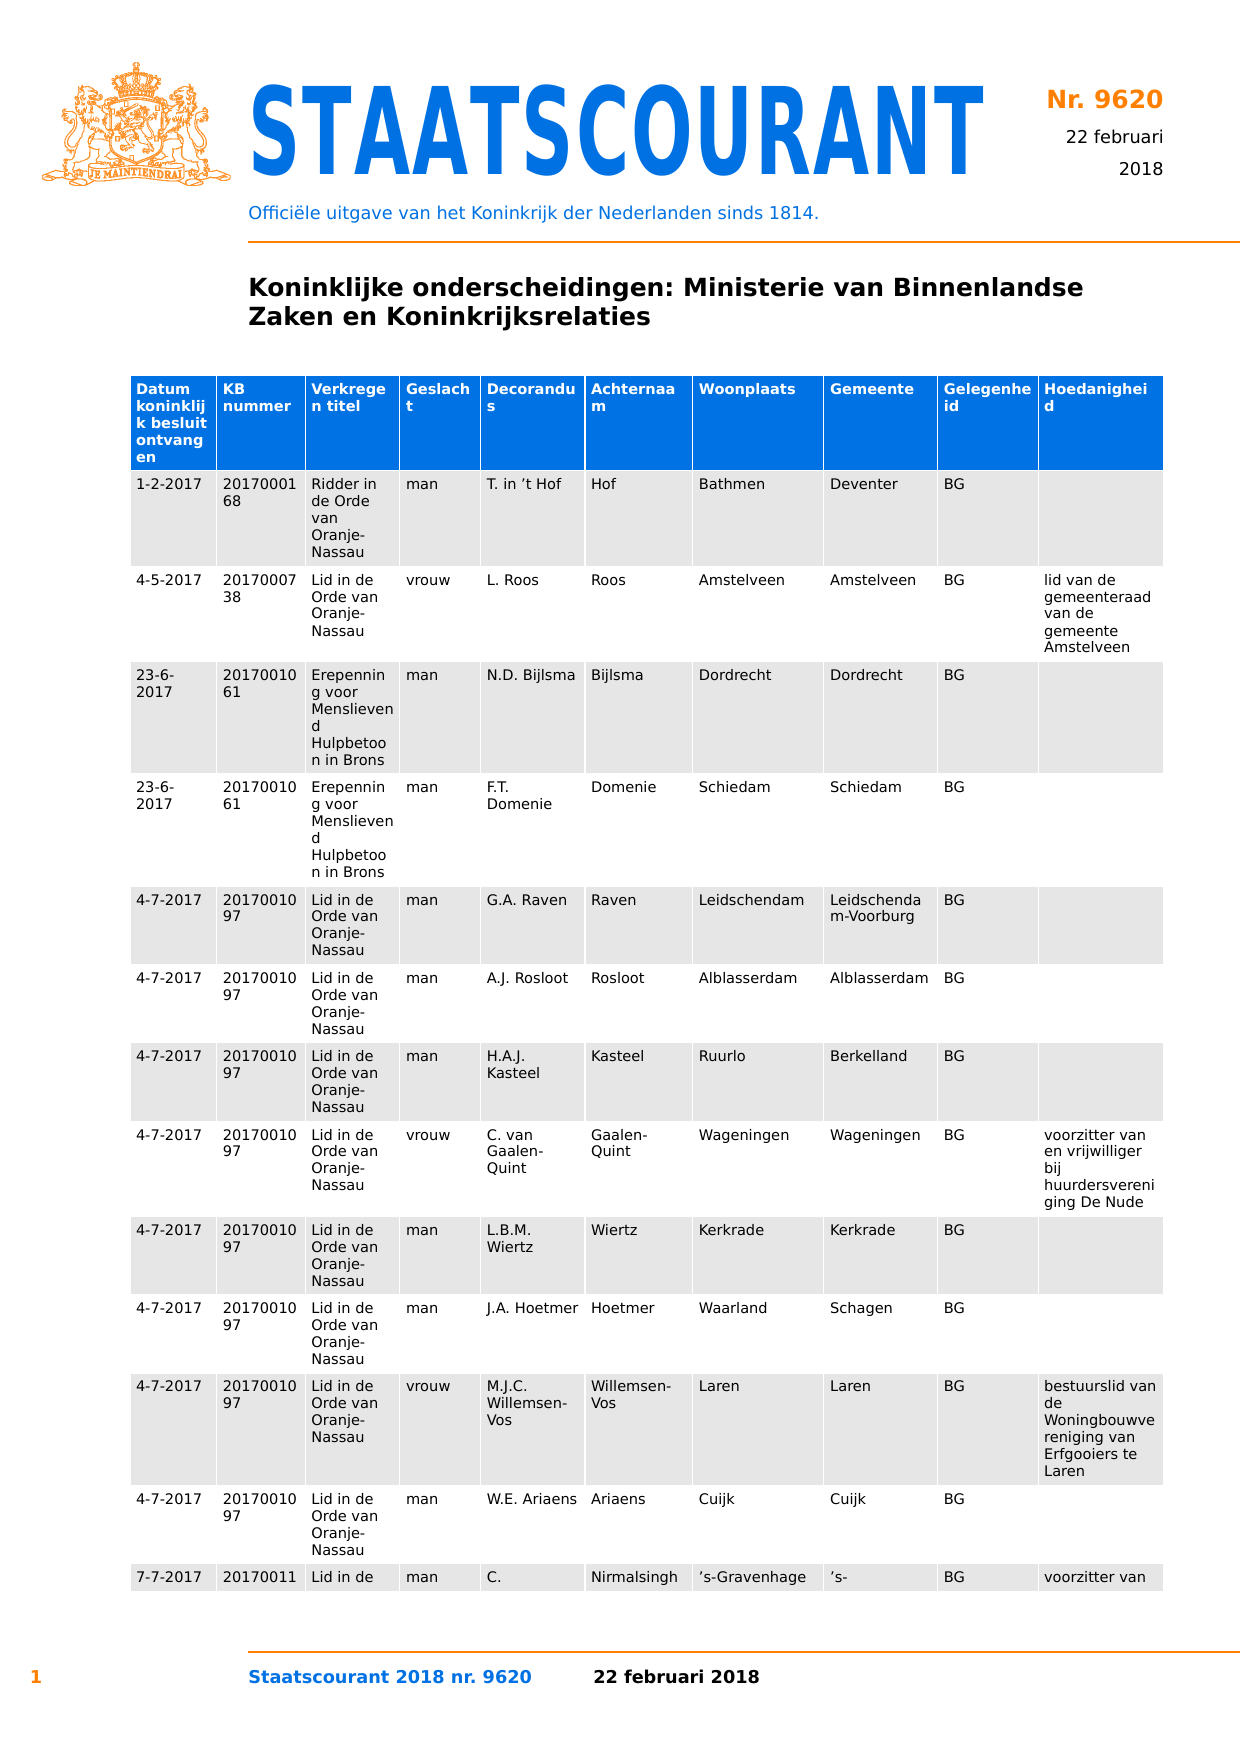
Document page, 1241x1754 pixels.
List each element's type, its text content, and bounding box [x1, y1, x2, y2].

table_cell 2017001097 [217, 887, 305, 964]
table_cell Ridder in de Orde van Oranje-Nassau [306, 471, 399, 566]
table_cell Gaalen-Quint [586, 1122, 692, 1216]
table_cell T. in ’t Hof [481, 471, 584, 566]
table_cell Wageningen [824, 1122, 937, 1216]
table_cell Kerkrade [693, 1217, 823, 1294]
table_cell Erepenning voor Menslievend Hulpbetoon in Brons [306, 774, 399, 886]
table_cell Ariaens [586, 1486, 692, 1563]
table_cell Domenie [586, 774, 692, 886]
table_cell vrouw [400, 1374, 480, 1485]
table_cell man [400, 471, 480, 566]
table_cell Willemsen-Vos [586, 1374, 692, 1485]
table_cell L.B.M. Wiertz [481, 1217, 584, 1294]
table_cell H.A.J. Kasteel [481, 1043, 584, 1121]
table_cell Dordrecht [693, 662, 823, 773]
table_cell BG [938, 1295, 1038, 1373]
table_cell Laren [824, 1374, 937, 1485]
table_cell 4-7-2017 [131, 1295, 216, 1373]
table_cell [1039, 965, 1163, 1042]
table_cell BG [938, 774, 1038, 886]
table_cell 2017001097 [217, 1122, 305, 1216]
table_cell Hoetmer [586, 1295, 692, 1373]
table_cell [1039, 471, 1163, 566]
table_header Gelegenheid [938, 376, 1038, 470]
table_cell Bijlsma [586, 662, 692, 773]
table_cell Dordrecht [824, 662, 937, 773]
table_cell Lid in de [306, 1564, 399, 1591]
table_cell Leidschendam [693, 887, 823, 964]
table_cell vrouw [400, 567, 480, 661]
table_cell BG [938, 965, 1038, 1042]
table_cell Kasteel [586, 1043, 692, 1121]
table_cell Wiertz [586, 1217, 692, 1294]
table_cell Leidschendam-Voorburg [824, 887, 937, 964]
table_cell N.D. Bijlsma [481, 662, 584, 773]
table_cell lid van de gemeenteraad van de gemeente Amstelveen [1039, 567, 1163, 661]
table_cell Deventer [824, 471, 937, 566]
table_cell man [400, 1217, 480, 1294]
table_cell Cuijk [693, 1486, 823, 1563]
table_cell [1039, 1295, 1163, 1373]
table_cell 4-7-2017 [131, 887, 216, 964]
table_header Gemeente [824, 376, 937, 470]
table_header Achternaam [586, 376, 692, 470]
table_header KB nummer [217, 376, 305, 470]
table_cell Lid in de Orde van Oranje-Nassau [306, 567, 399, 661]
table_cell 2017001097 [217, 1295, 305, 1373]
table_cell Amstelveen [824, 567, 937, 661]
table_cell Alblasserdam [693, 965, 823, 1042]
table_cell Wageningen [693, 1122, 823, 1216]
table_header Hoedanigheid [1039, 376, 1163, 470]
table_cell [1039, 1043, 1163, 1121]
table_cell 4-7-2017 [131, 1486, 216, 1563]
table_cell Lid in de Orde van Oranje-Nassau [306, 1043, 399, 1121]
table_cell [1039, 662, 1163, 773]
table_cell BG [938, 471, 1038, 566]
table_cell Cuijk [824, 1486, 937, 1563]
table_cell voorzitter van en vrijwilliger bij huurdersvereniging De Nude [1039, 1122, 1163, 1216]
table_cell G.A. Raven [481, 887, 584, 964]
table_cell 23-6-2017 [131, 774, 216, 886]
table_cell Lid in de Orde van Oranje-Nassau [306, 887, 399, 964]
table_cell 2017001097 [217, 965, 305, 1042]
table_cell BG [938, 1486, 1038, 1563]
table_cell L. Roos [481, 567, 584, 661]
table_cell C. van Gaalen-Quint [481, 1122, 584, 1216]
table_cell BG [938, 1564, 1038, 1591]
table_cell man [400, 1486, 480, 1563]
table_cell BG [938, 1043, 1038, 1121]
table_header [25, 62, 248, 241]
table_cell Amstelveen [693, 567, 823, 661]
table_cell 2017001061 [217, 774, 305, 886]
table_cell 2017001097 [217, 1043, 305, 1121]
table_header Woonplaats [693, 376, 823, 470]
table_cell 4-7-2017 [131, 1122, 216, 1216]
table_cell 2017000168 [217, 471, 305, 566]
table_cell Laren [693, 1374, 823, 1485]
table_cell BG [938, 887, 1038, 964]
table_cell [1039, 774, 1163, 886]
table_cell 22 februari [998, 121, 1240, 153]
table_cell Roos [586, 567, 692, 661]
table_cell [1039, 1217, 1163, 1294]
table_cell ’s-Gravenhage [693, 1564, 823, 1591]
table_cell Alblasserdam [824, 965, 937, 1042]
table_header Decorandus [481, 376, 584, 470]
subtitle Koninklijke onderscheidingen: Ministerie van Binnenlandse Zaken en Koninkrijksrelaties [248, 273, 1163, 331]
table_cell Lid in de Orde van Oranje-Nassau [306, 1217, 399, 1294]
table_cell Officiële uitgave van het Koninkrijk der Nederlanden sinds 1814. [248, 203, 1240, 241]
table_header Verkregen titel [306, 376, 399, 470]
table_cell F.T. Domenie [481, 774, 584, 886]
table_cell Kerkrade [824, 1217, 937, 1294]
table_cell 4-7-2017 [131, 965, 216, 1042]
table_header Geslacht [400, 376, 480, 470]
table_cell man [400, 887, 480, 964]
table_cell 4-7-2017 [131, 1043, 216, 1121]
table_cell W.E. Ariaens [481, 1486, 584, 1563]
table_cell Hof [586, 471, 692, 566]
table_cell A.J. Rosloot [481, 965, 584, 1042]
table_cell Waarland [693, 1295, 823, 1373]
table_cell 2018 [998, 153, 1240, 203]
table_cell 2017001061 [217, 662, 305, 773]
table_cell man [400, 965, 480, 1042]
table_cell BG [938, 1374, 1038, 1485]
table_cell Lid in de Orde van Oranje-Nassau [306, 1486, 399, 1563]
table_cell man [400, 1295, 480, 1373]
table_cell bestuurslid van de Woningbouwvereniging van Erfgooiers te Laren [1039, 1374, 1163, 1485]
table_cell voorzitter van [1039, 1564, 1163, 1591]
table_cell Ruurlo [693, 1043, 823, 1121]
table_cell man [400, 774, 480, 886]
table_cell M.J.C. Willemsen-Vos [481, 1374, 584, 1485]
table_cell Lid in de Orde van Oranje-Nassau [306, 1374, 399, 1485]
table_cell C. [481, 1564, 584, 1591]
table_cell Lid in de Orde van Oranje-Nassau [306, 1122, 399, 1216]
table_cell 20170011 [217, 1564, 305, 1591]
table_cell [1039, 887, 1163, 964]
table_header STAATSCOURANT [248, 62, 998, 203]
table_header Datum koninklijk besluit ontvangen [131, 376, 216, 470]
table_cell ’s- [824, 1564, 937, 1591]
table_cell Erepenning voor Menslievend Hulpbetoon in Brons [306, 662, 399, 773]
table_cell BG [938, 567, 1038, 661]
table_cell Lid in de Orde van Oranje-Nassau [306, 965, 399, 1042]
table_cell vrouw [400, 1122, 480, 1216]
table_cell Schiedam [693, 774, 823, 886]
table_cell Bathmen [693, 471, 823, 566]
table_cell J.A. Hoetmer [481, 1295, 584, 1373]
table_cell 7-7-2017 [131, 1564, 216, 1591]
table_header Nr. 9620 [998, 62, 1240, 121]
table_cell Nirmalsingh [586, 1564, 692, 1591]
picture [41, 62, 231, 186]
table_cell 2017001097 [217, 1486, 305, 1563]
table_cell Schagen [824, 1295, 937, 1373]
table_cell BG [938, 1217, 1038, 1294]
table_cell Rosloot [586, 965, 692, 1042]
table_cell [1039, 1486, 1163, 1563]
table_cell 4-7-2017 [131, 1217, 216, 1294]
table_cell Raven [586, 887, 692, 964]
table_cell 2017000738 [217, 567, 305, 661]
table_cell 1-2-2017 [131, 471, 216, 566]
table_cell 4-5-2017 [131, 567, 216, 661]
table_cell man [400, 662, 480, 773]
table_cell Lid in de Orde van Oranje-Nassau [306, 1295, 399, 1373]
table_cell Schiedam [824, 774, 937, 886]
table_cell man [400, 1043, 480, 1121]
table_cell BG [938, 662, 1038, 773]
table_cell Berkelland [824, 1043, 937, 1121]
table_cell 4-7-2017 [131, 1374, 216, 1485]
table_cell 2017001097 [217, 1374, 305, 1485]
table_cell BG [938, 1122, 1038, 1216]
table_cell 23-6-2017 [131, 662, 216, 773]
table_cell man [400, 1564, 480, 1591]
table_cell 2017001097 [217, 1217, 305, 1294]
